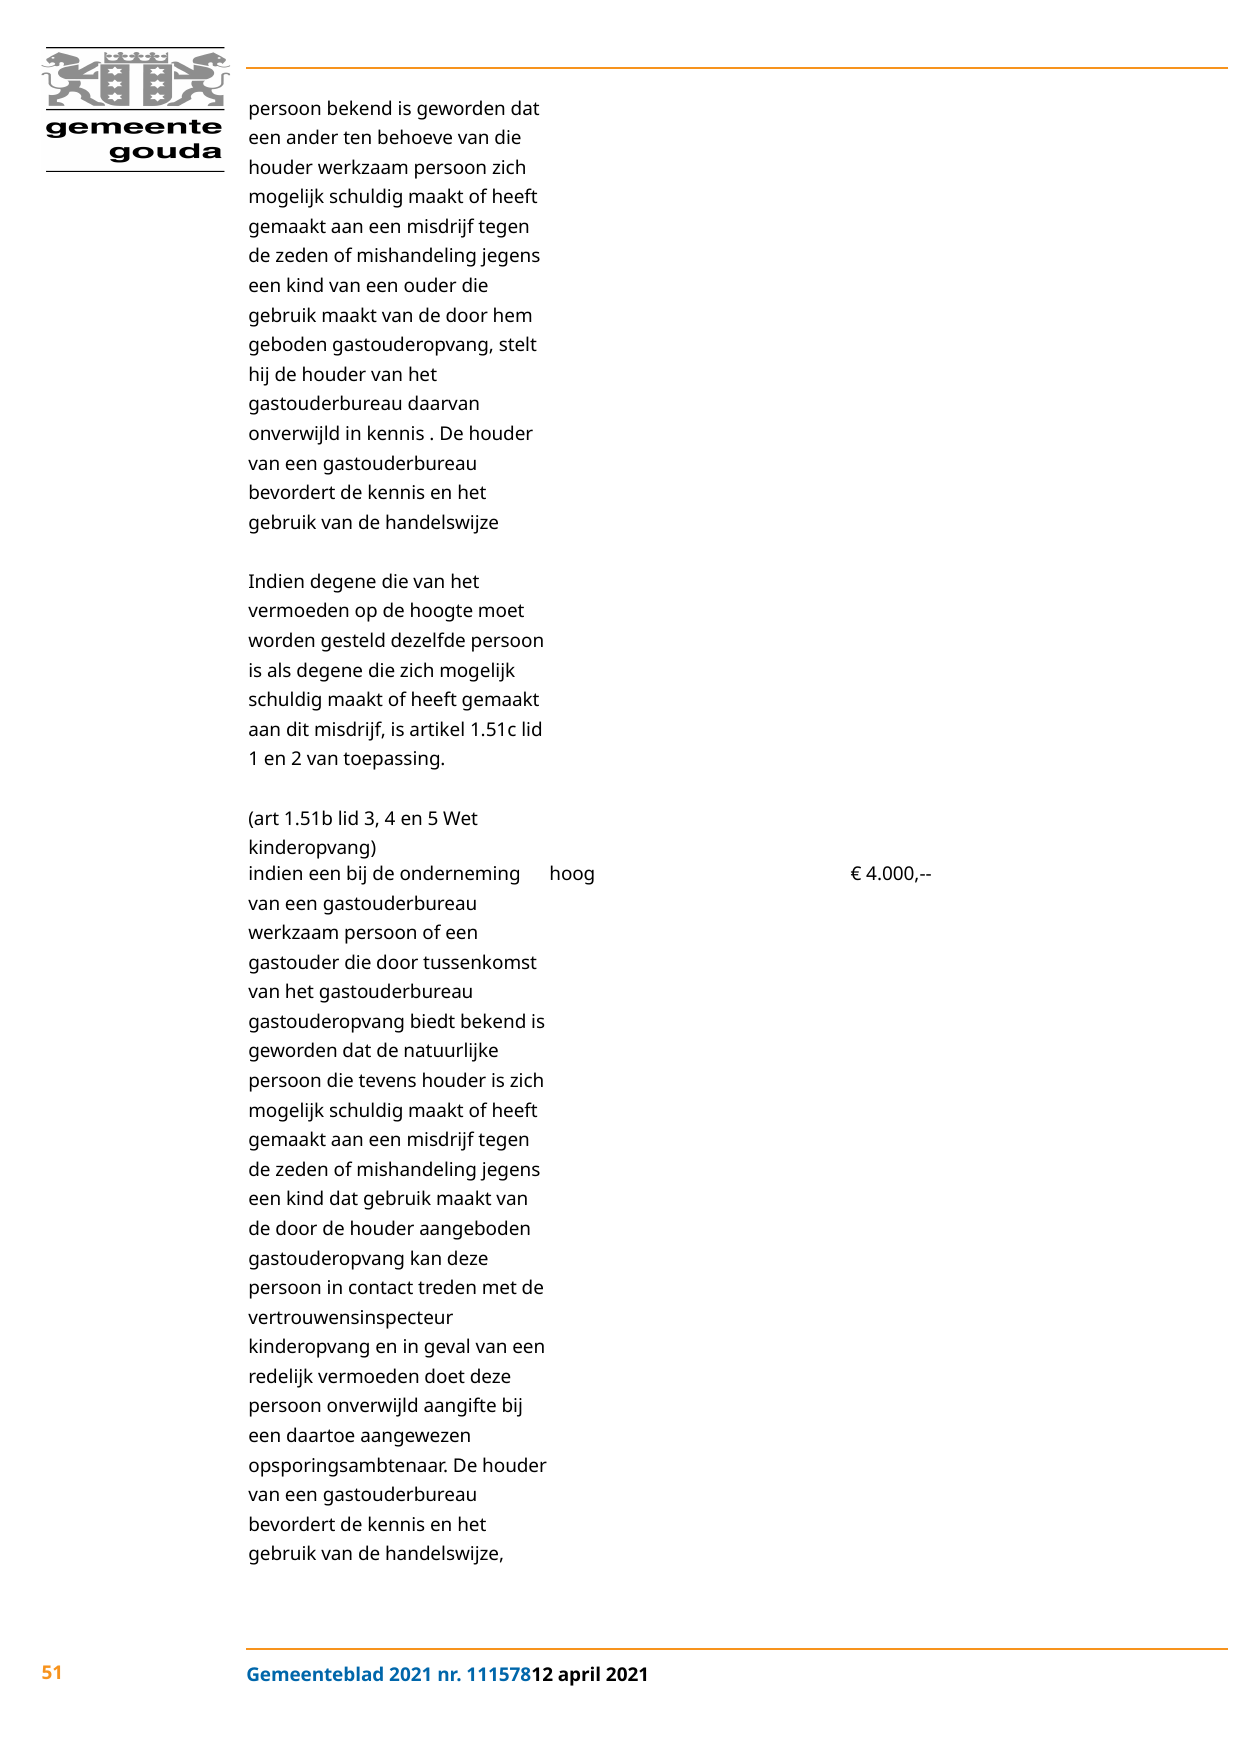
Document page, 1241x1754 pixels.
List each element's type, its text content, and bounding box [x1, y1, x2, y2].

table_cell € 4.000,-- [850, 860, 1152, 1596]
table_cell [850, 95, 1152, 860]
table_cell hoog [549, 860, 850, 1596]
picture [41, 47, 231, 172]
table_cell persoon bekend is geworden dat een ander ten behoeve van die houder werkzaam persoon zich mogelijk schuldig maakt of heeft gemaakt aan een misdrijf tegen de zeden of mishandeling jegens een kind van een ouder die gebruik maakt van de door hem geboden gastouderopvang, stelt hij de houder van het gastouderbureau daarvan onverwijld in kennis . De houder van een gastouderbureau bevordert de kennis en het gebruik van de handelswijze Indien degene die van het vermoeden op de hoogte moet worden gesteld dezelfde persoon is als degene die zich mogelijk schuldig maakt of heeft gemaakt aan dit misdrijf, is artikel 1.51c lid 1 en 2 van toepassing. (art 1.51b lid 3, 4 en 5 Wet kinderopvang) [248, 95, 549, 860]
table_cell indien een bij de onderneming van een gastouderbureau werkzaam persoon of een gastouder die door tussenkomst van het gastouderbureau gastouderopvang biedt bekend is geworden dat de natuurlijke persoon die tevens houder is zich mogelijk schuldig maakt of heeft gemaakt aan een misdrijf tegen de zeden of mishandeling jegens een kind dat gebruik maakt van de door de houder aangeboden gastouderopvang kan deze persoon in contact treden met de vertrouwensinspecteur kinderopvang en in geval van een redelijk vermoeden doet deze persoon onverwijld aangifte bij een daartoe aangewezen opsporingsambtenaar. De houder van een gastouderbureau bevordert de kennis en het gebruik van de handelswijze, [248, 860, 549, 1596]
table_cell [549, 95, 850, 860]
